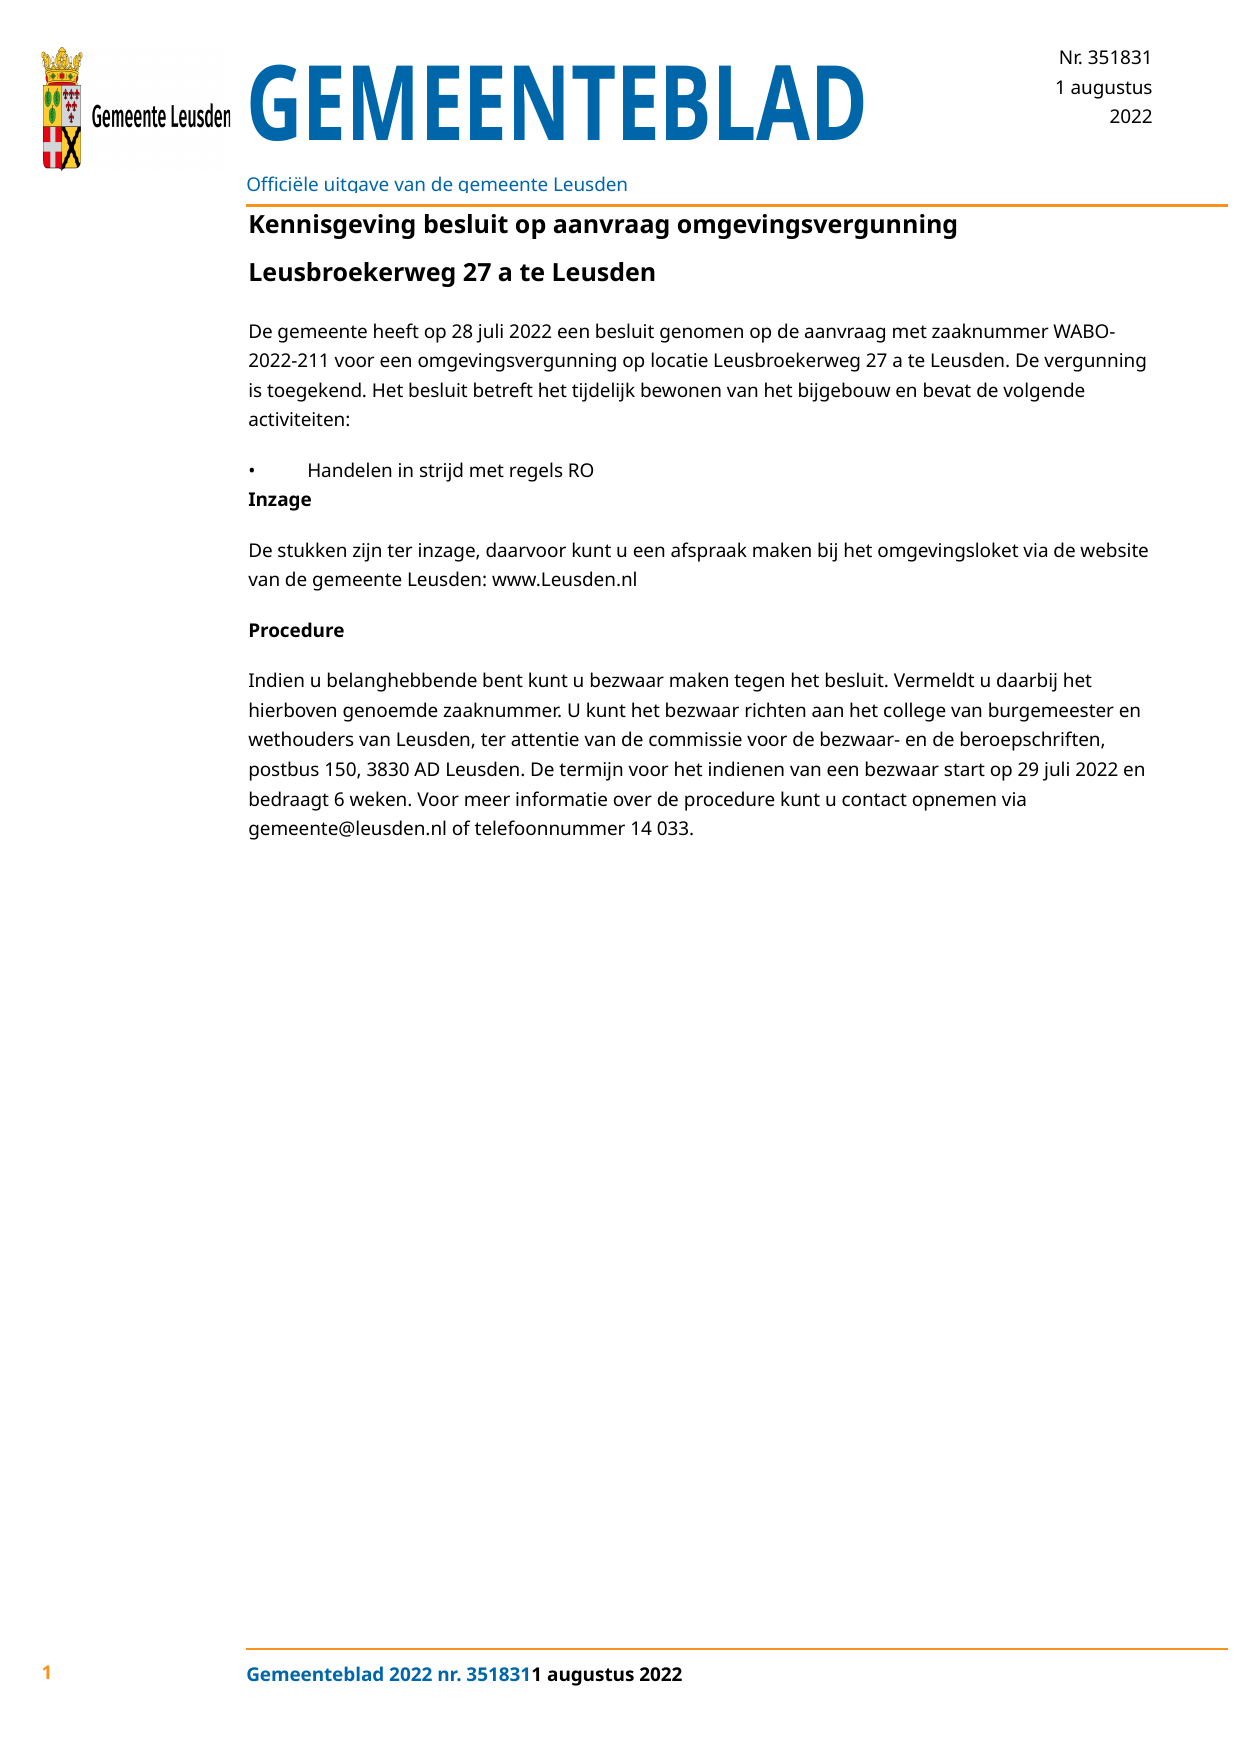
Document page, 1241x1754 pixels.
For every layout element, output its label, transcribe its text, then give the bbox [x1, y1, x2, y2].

list Handelen in strijd met regels RO [248, 457, 1152, 483]
text De gemeente heeft op 28 juli 2022 een besluit genomen op de aanvraag met zaaknummer WABO-2022-211 voor een omgevingsvergunning op locatie Leusbroekerweg 27 a te Leusden. De vergunning is toegekend. Het besluit betreft het tijdelijk bewonen van het bijgebouw en bevat de volgende activiteiten: [248, 318, 1152, 432]
text Procedure [248, 617, 1152, 643]
picture [41, 47, 231, 172]
text Kennisgeving besluit op aanvraag omgevingsvergunning Leusbroekerweg 27 a te Leusden [248, 207, 1152, 288]
text Inzage [248, 487, 1152, 512]
text Indien u belanghebbende bent kunt u bezwaar maken tegen het besluit. Vermeldt u daarbij het hierboven genoemde zaaknummer. U kunt het bezwaar richten aan het college van burgemeester en wethouders van Leusden, ter attentie van de commissie voor de bezwaar- en de beroepschriften, postbus 150, 3830 AD Leusden. De termijn voor het indienen van een bezwaar start op 29 juli 2022 en bedraagt 6 weken. Voor meer informatie over de procedure kunt u contact opnemen via gemeente@leusden.nl of telefoonnummer 14 033. [248, 667, 1152, 841]
text De stukken zijn ter inzage, daarvoor kunt u een afspraak maken bij het omgevingsloket via de website van de gemeente Leusden: www.Leusden.nl [248, 537, 1152, 592]
